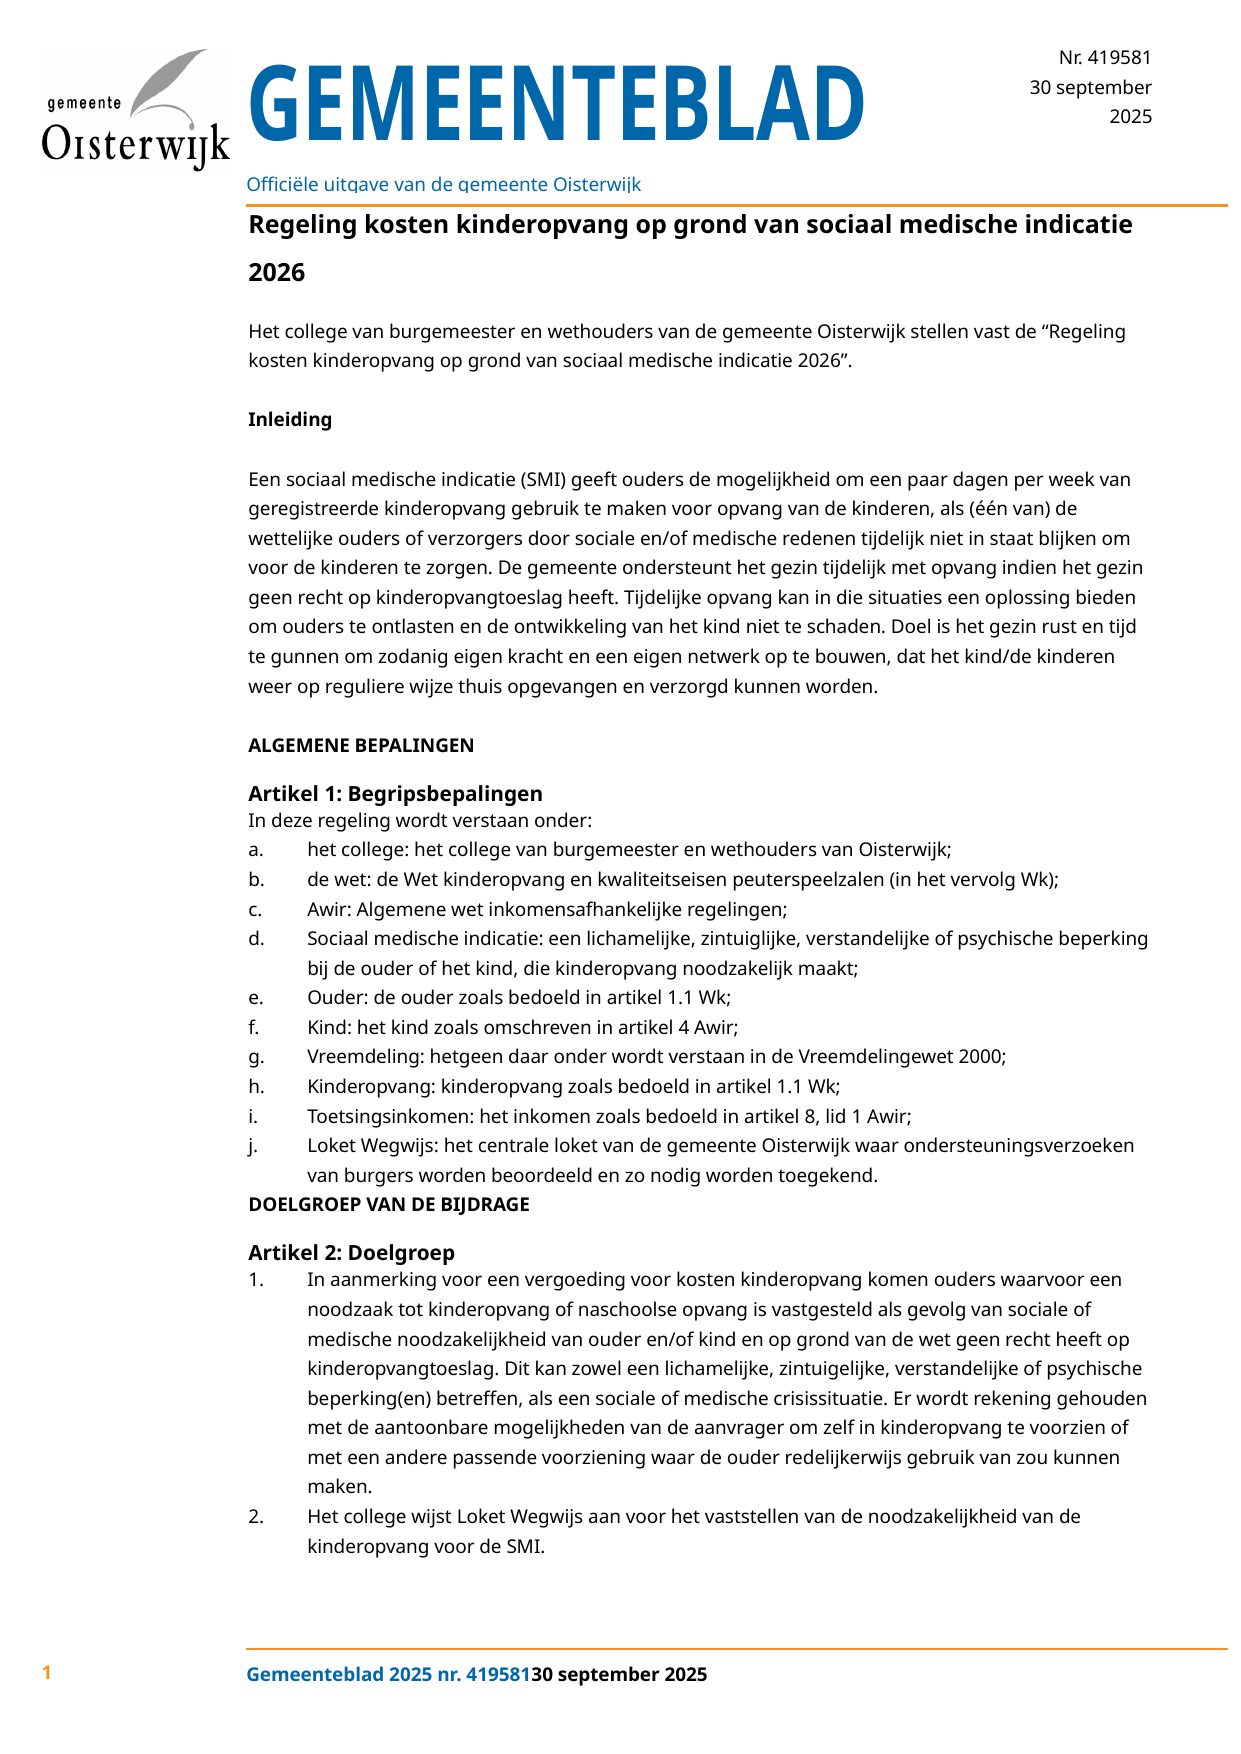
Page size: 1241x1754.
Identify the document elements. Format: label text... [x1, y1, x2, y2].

list Awir: Algemene wet inkomensafhankelijke regelingen; [248, 896, 1152, 922]
picture [41, 47, 231, 172]
list Het college wijst Loket Wegwijs aan voor het vaststellen van de noodzakelijkheid van de kinderopvang voor de SMI. [248, 1503, 1152, 1559]
text ALGEMENE BEPALINGEN [248, 732, 1152, 758]
text Een sociaal medische indicatie (SMI) geeft ouders de mogelijkheid om een paar dagen per week van geregistreerde kinderopvang gebruik te maken voor opvang van de kinderen, als (één van) de wettelijke ouders of verzorgers door sociale en/of medische redenen tijdelijk niet in staat blijken om voor de kinderen te zorgen. De gemeente ondersteunt het gezin tijdelijk met opvang indien het gezin geen recht op kinderopvangtoeslag heeft. Tijdelijke opvang kan in die situaties een oplossing bieden om ouders te ontlasten en de ontwikkeling van het kind niet te schaden. Doel is het gezin rust en tijd te gunnen om zodanig eigen kracht en een eigen netwerk op te bouwen, dat het kind/de kinderen weer op reguliere wijze thuis opgevangen en verzorgd kunnen worden. [248, 466, 1152, 699]
list In aanmerking voor een vergoeding voor kosten kinderopvang komen ouders waarvoor een noodzaak tot kinderopvang of naschoolse opvang is vastgesteld als gevolg van sociale of medische noodzakelijkheid van ouder en/of kind en op grond van de wet geen recht heeft op kinderopvangtoeslag. Dit kan zowel een lichamelijke, zintuigelijke, verstandelijke of psychische beperking(en) betreffen, als een sociale of medische crisissituatie. Er wordt rekening gehouden met de aantoonbare mogelijkheden van de aanvrager om zelf in kinderopvang te voorzien of met een andere passende voorziening waar de ouder redelijkerwijs gebruik van zou kunnen maken. [248, 1267, 1152, 1499]
list de wet: de Wet kinderopvang en kwaliteitseisen peuterspeelzalen (in het vervolg Wk); [248, 866, 1152, 892]
list Loket Wegwijs: het centrale loket van de gemeente Oisterwijk waar ondersteuningsverzoeken van burgers worden beoordeeld en zo nodig worden toegekend. [248, 1132, 1152, 1188]
text Inleiding [248, 407, 1152, 432]
list Kind: het kind zoals omschreven in artikel 4 Awir; [248, 1014, 1152, 1040]
text Het college van burgemeester en wethouders van de gemeente Oisterwijk stellen vast de “Regeling kosten kinderopvang op grond van sociaal medische indicatie 2026”. [248, 318, 1152, 373]
list het college: het college van burgemeester en wethouders van Oisterwijk; [248, 837, 1152, 862]
list Vreemdeling: hetgeen daar onder wordt verstaan in de Vreemdelingewet 2000; [248, 1044, 1152, 1069]
text DOELGROEP VAN DE BIJDRAGE [248, 1192, 1152, 1217]
text Regeling kosten kinderopvang op grond van sociaal medische indicatie 2026 [248, 207, 1152, 288]
list Ouder: de ouder zoals bedoeld in artikel 1.1 Wk; [248, 984, 1152, 1010]
list Kinderopvang: kinderopvang zoals bedoeld in artikel 1.1 Wk; [248, 1073, 1152, 1099]
text In deze regeling wordt verstaan onder: [248, 807, 1152, 833]
text Artikel 1: Begripsbepalingen [248, 779, 1152, 807]
text Artikel 2: Doelgroep [248, 1238, 1152, 1267]
list Sociaal medische indicatie: een lichamelijke, zintuiglijke, verstandelijke of psychische beperking bij de ouder of het kind, die kinderopvang noodzakelijk maakt; [248, 925, 1152, 981]
list Toetsingsinkomen: het inkomen zoals bedoeld in artikel 8, lid 1 Awir; [248, 1103, 1152, 1129]
